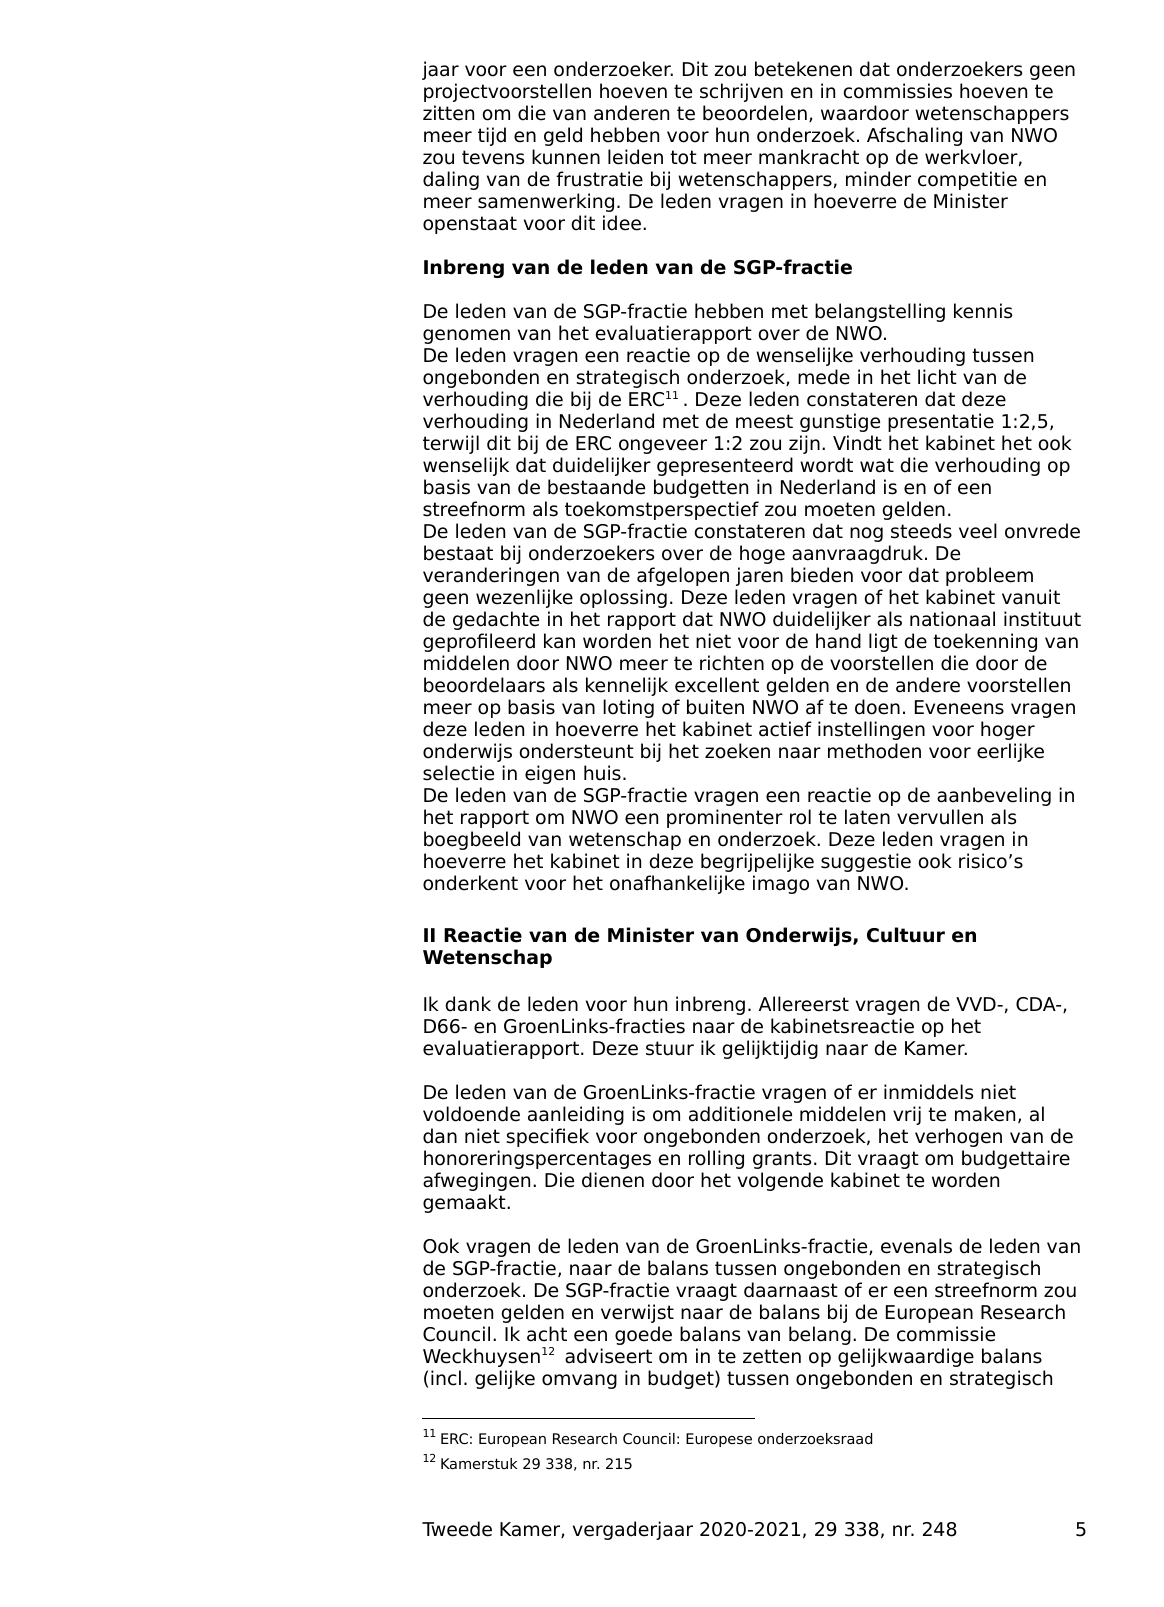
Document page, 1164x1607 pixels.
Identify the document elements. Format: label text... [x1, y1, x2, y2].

text De leden van de SGP-fractie vragen een reactie op de aanbeveling in het rapport om NWO een prominenter rol te laten vervullen als boegbeeld van wetenschap en onderzoek. Deze leden vragen in hoeverre het kabinet in deze begrijpelijke suggestie ook risico’s onderkent voor het onafhankelijke imago van NWO. [422, 785, 1087, 895]
text Ook vragen de leden van de GroenLinks-fractie, evenals de leden van de SGP-fractie, naar de balans tussen ongebonden en strategisch onderzoek. De SGP-fractie vraagt daarnaast of er een streefnorm zou moeten gelden en verwijst naar de balans bij de European Research Council. Ik acht een goede balans van belang. De commissie Weckhuysen adviseert om in te zetten op gelijkwaardige balans (incl. gelijke omvang in budget) tussen ongebonden en strategisch [422, 1236, 1087, 1390]
text Ik dank de leden voor hun inbreng. Allereerst vragen de VVD-, CDA-, D66- en GroenLinks-fracties naar de kabinetsreactie op het evaluatierapport. Deze stuur ik gelijktijdig naar de Kamer. [422, 994, 1087, 1059]
text De leden vragen een reactie op de wenselijke verhouding tussen ongebonden en strategisch onderzoek, mede in het licht van de verhouding die bij de ERC. Deze leden constateren dat deze verhouding in Nederland met de meest gunstige presentatie 1:2,5, terwijl dit bij de ERC ongeveer 1:2 zou zijn. Vindt het kabinet het ook wenselijk dat duidelijker gepresenteerd wordt wat die verhouding op basis van de bestaande budgetten in Nederland is en of een streefnorm als toekomstperspectief zou moeten gelden. [422, 345, 1087, 521]
text De leden van de SGP-fractie constateren dat nog steeds veel onvrede bestaat bij onderzoekers over de hoge aanvraagdruk. De veranderingen van de afgelopen jaren bieden voor dat probleem geen wezenlijke oplossing. Deze leden vragen of het kabinet vanuit de gedachte in het rapport dat NWO duidelijker als nationaal instituut geprofileerd kan worden het niet voor de hand ligt de toekenning van middelen door NWO meer te richten op de voorstellen die door de beoordelaars als kennelijk excellent gelden en de andere voorstellen meer op basis van loting of buiten NWO af te doen. Eveneens vragen deze leden in hoeverre het kabinet actief instellingen voor hoger onderwijs ondersteunt bij het zoeken naar methoden voor eerlijke selectie in eigen huis. [422, 521, 1087, 785]
text jaar voor een onderzoeker. Dit zou betekenen dat onderzoekers geen projectvoorstellen hoeven te schrijven en in commissies hoeven te zitten om die van anderen te beoordelen, waardoor wetenschappers meer tijd en geld hebben voor hun onderzoek. Afschaling van NWO zou tevens kunnen leiden tot meer mankracht op de werkvloer, daling van de frustratie bij wetenschappers, minder competitie en meer samenwerking. De leden vragen in hoeverre de Minister openstaat voor dit idee. [422, 59, 1087, 235]
subtitle Inbreng van de leden van de SGP-fractie [422, 257, 1087, 279]
text Kamerstuk 29 338, nr. 215 [422, 1452, 1087, 1474]
text ERC: European Research Council: Europese onderzoeksraad [422, 1427, 1087, 1449]
text De leden van de SGP-fractie hebben met belangstelling kennis genomen van het evaluatierapport over de NWO. [422, 301, 1087, 345]
text De leden van de GroenLinks-fractie vragen of er inmiddels niet voldoende aanleiding is om additionele middelen vrij te maken, al dan niet specifiek voor ongebonden onderzoek, het verhogen van de honoreringspercentages en rolling grants. Dit vraagt om budgettaire afwegingen. Die dienen door het volgende kabinet te worden gemaakt. [422, 1082, 1087, 1214]
subtitle II Reactie van de Minister van Onderwijs, Cultuur en Wetenschap [422, 925, 1087, 969]
